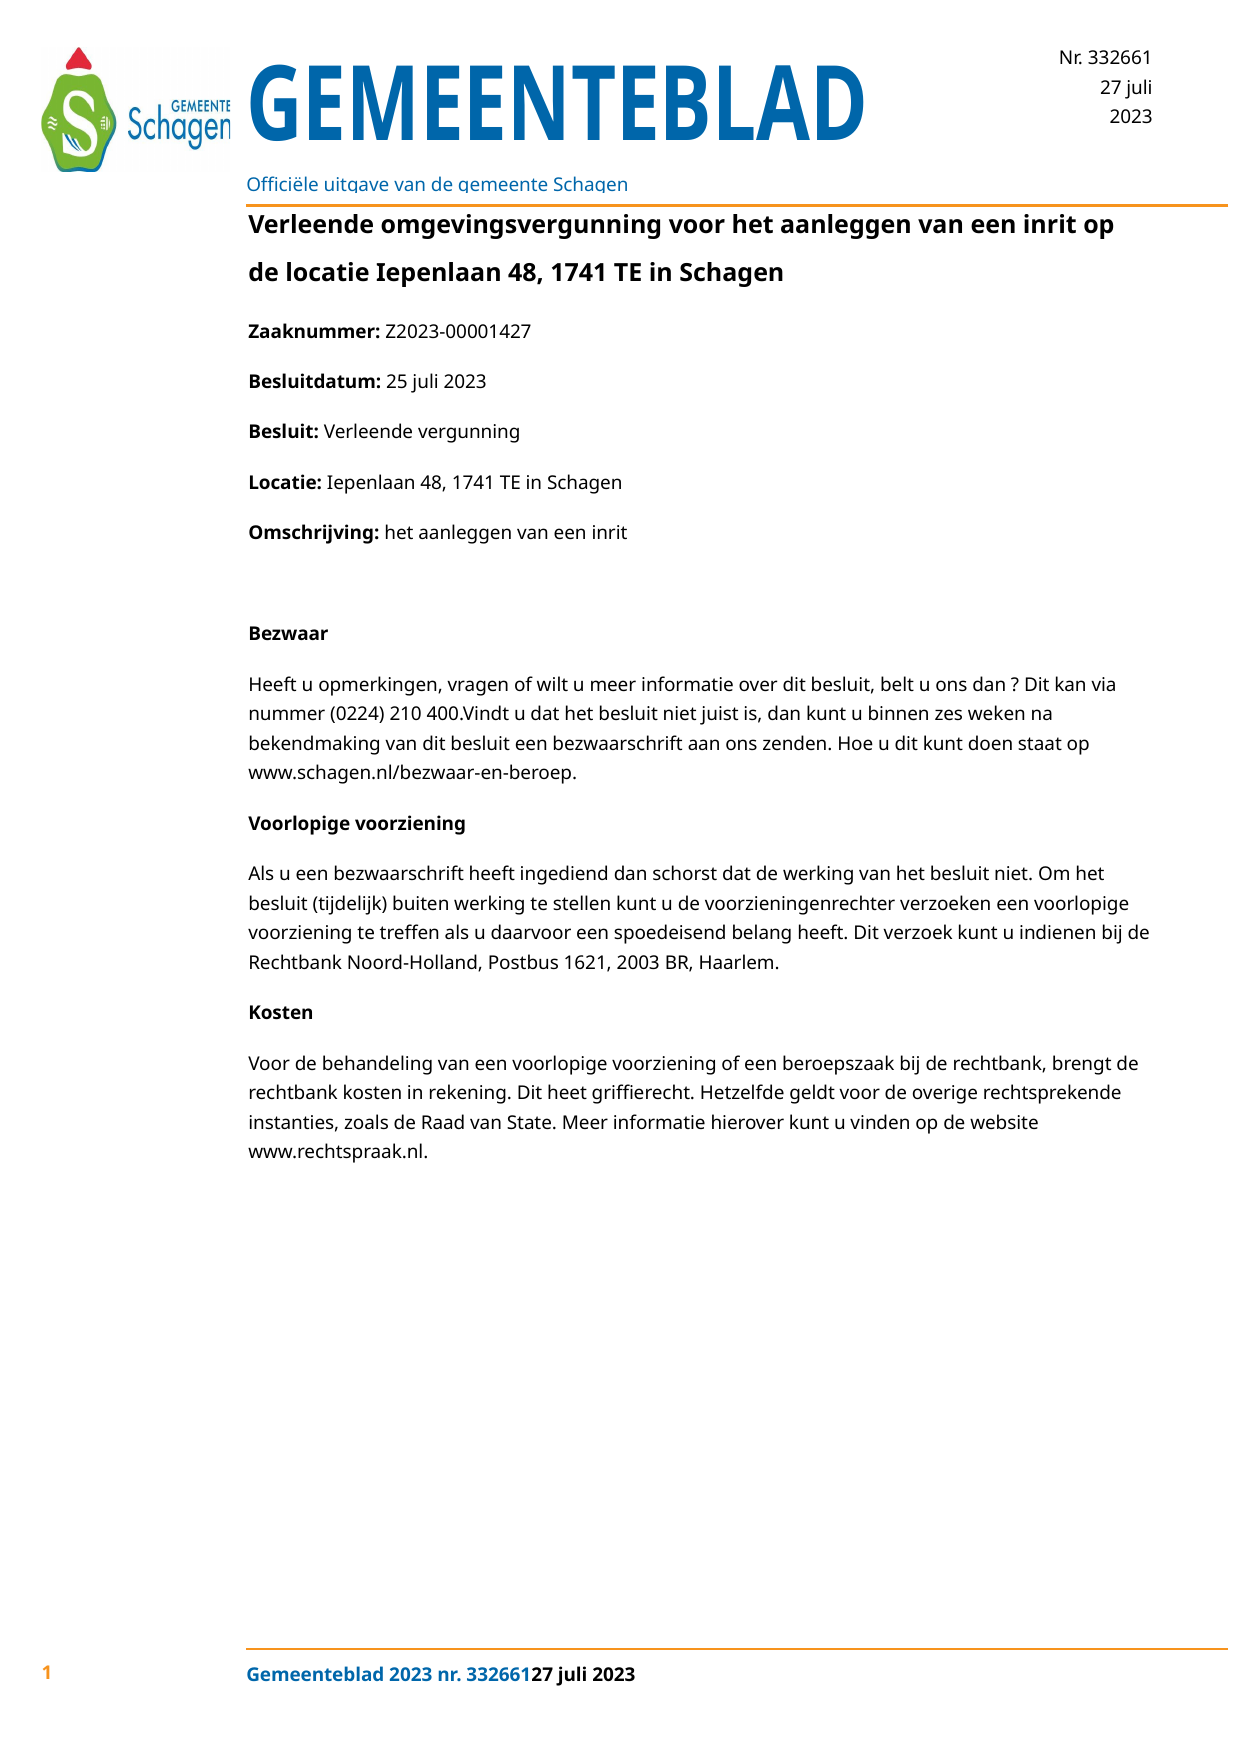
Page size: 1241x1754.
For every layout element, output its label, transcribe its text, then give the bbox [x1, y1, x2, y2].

text Heeft u opmerkingen, vragen of wilt u meer informatie over dit besluit, belt u ons dan ? Dit kan via nummer (0224) 210 400.Vindt u dat het besluit niet juist is, dan kunt u binnen zes weken na bekendmaking van dit besluit een bezwaarschrift aan ons zenden. Hoe u dit kunt doen staat op www.schagen.nl/bezwaar-en-beroep. [248, 671, 1152, 785]
text Voor de behandeling van een voorlopige voorziening of een beroepszaak bij de rechtbank, brengt de rechtbank kosten in rekening. Dit heet griffierecht. Hetzelfde geldt voor de overige rechtsprekende instanties, zoals de Raad van State. Meer informatie hierover kunt u vinden op de website www.rechtspraak.nl. [248, 1050, 1152, 1164]
text Als u een bezwaarschrift heeft ingediend dan schorst dat de werking van het besluit niet. Om het besluit (tijdelijk) buiten werking te stellen kunt u de voorzieningenrechter verzoeken een voorlopige voorziening te treffen als u daarvoor een spoedeisend belang heeft. Dit verzoek kunt u indienen bij de Rechtbank Noord-Holland, Postbus 1621, 2003 BR, Haarlem. [248, 860, 1152, 975]
text Voorlopige voorziening [248, 810, 1152, 836]
picture [41, 47, 231, 172]
text Bezwaar [248, 620, 1152, 646]
text Omschrijving: het aanleggen van een inrit [248, 519, 1152, 545]
text Locatie: Iepenlaan 48, 1741 TE in Schagen [248, 469, 1152, 495]
text Kosten [248, 999, 1152, 1025]
text Zaaknummer: Z2023-00001427 [248, 318, 1152, 344]
text Besluit: Verleende vergunning [248, 419, 1152, 444]
text Besluitdatum: 25 juli 2023 [248, 368, 1152, 394]
text Verleende omgevingsvergunning voor het aanleggen van een inrit op de locatie Iepenlaan 48, 1741 TE in Schagen [248, 207, 1152, 288]
